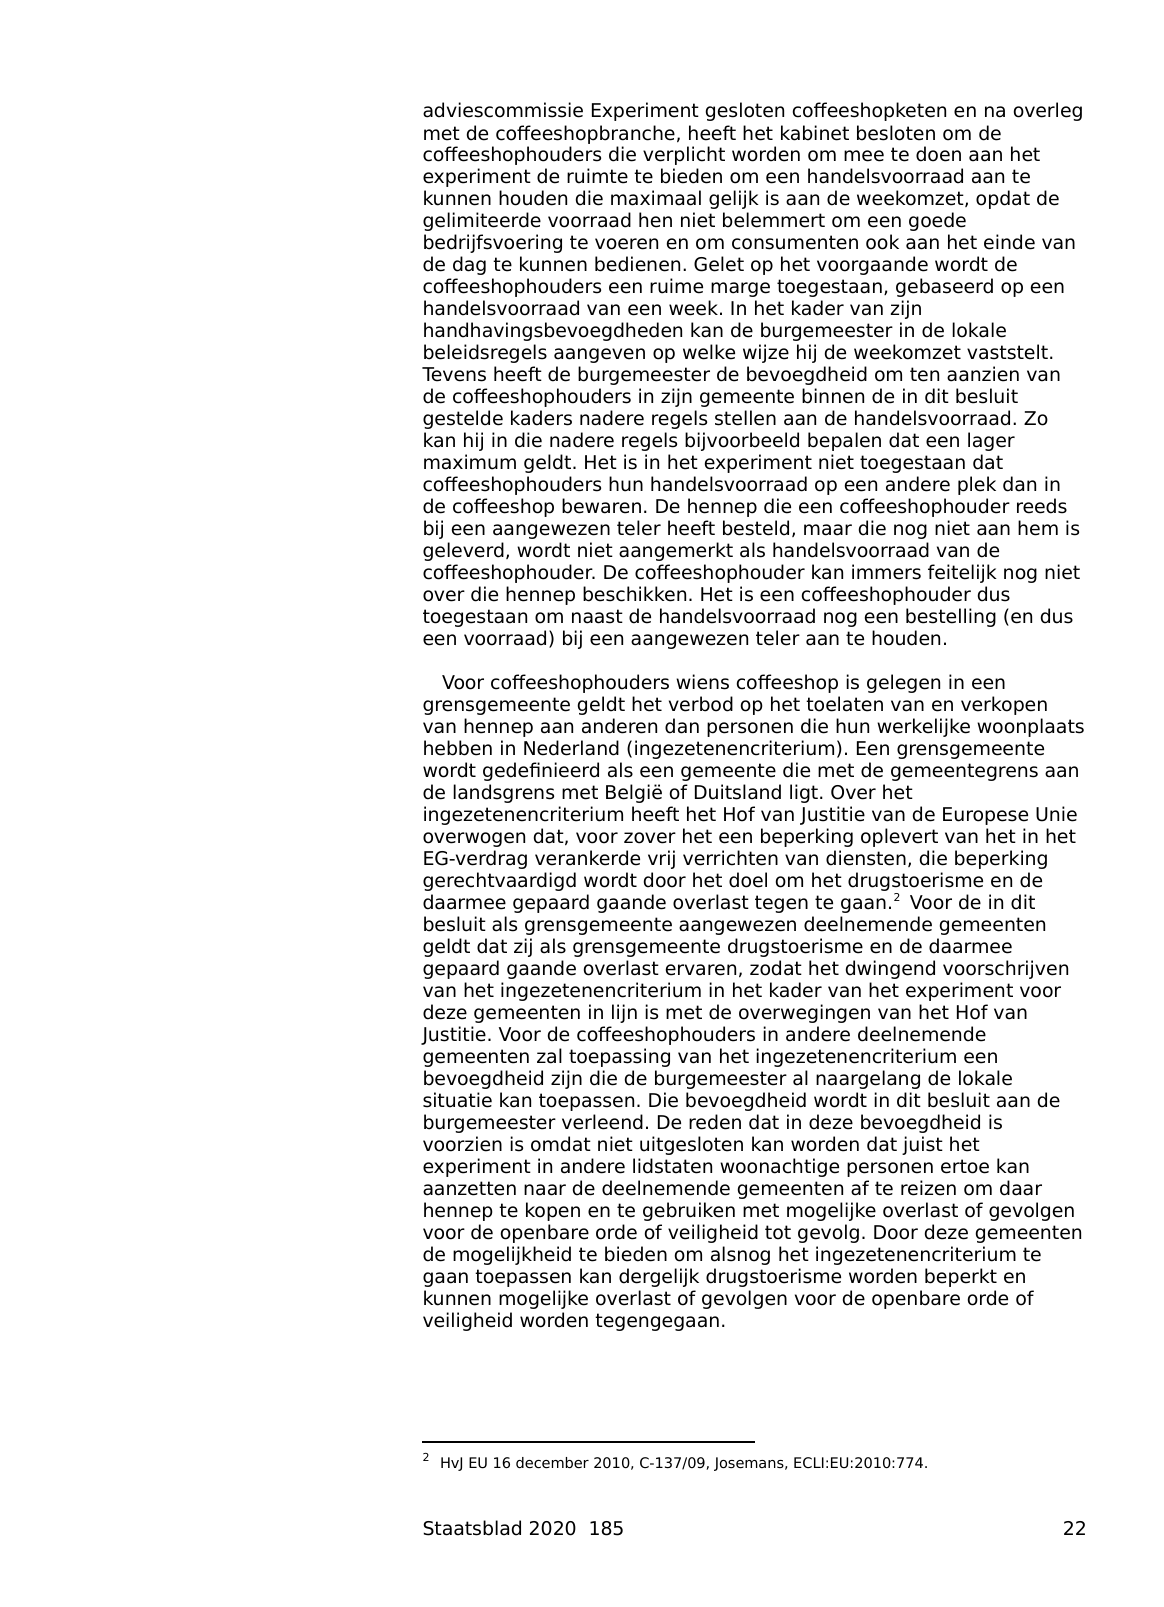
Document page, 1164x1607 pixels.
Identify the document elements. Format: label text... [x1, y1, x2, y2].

text HvJ EU 16 december 2010, C-137/09, Josemans, ECLI:EU:2010:774. [422, 1451, 1087, 1473]
text adviescommissie Experiment gesloten coffeeshopketen en na overleg met de coffeeshopbranche, heeft het kabinet besloten om de coffeeshophouders die verplicht worden om mee te doen aan het experiment de ruimte te bieden om een handelsvoorraad aan te kunnen houden die maximaal gelijk is aan de weekomzet, opdat de gelimiteerde voorraad hen niet belemmert om een goede bedrijfsvoering te voeren en om consumenten ook aan het einde van de dag te kunnen bedienen. Gelet op het voorgaande wordt de coffeeshophouders een ruime marge toegestaan, gebaseerd op een handelsvoorraad van een week. In het kader van zijn handhavingsbevoegdheden kan de burgemeester in de lokale beleidsregels aangeven op welke wijze hij de weekomzet vaststelt. Tevens heeft de burgemeester de bevoegdheid om ten aanzien van de coffeeshophouders in zijn gemeente binnen de in dit besluit gestelde kaders nadere regels stellen aan de handelsvoorraad. Zo kan hij in die nadere regels bijvoorbeeld bepalen dat een lager maximum geldt. Het is in het experiment niet toegestaan dat coffeeshophouders hun handelsvoorraad op een andere plek dan in de coffeeshop bewaren. De hennep die een coffeeshophouder reeds bij een aangewezen teler heeft besteld, maar die nog niet aan hem is geleverd, wordt niet aangemerkt als handelsvoorraad van de coffeeshophouder. De coffeeshophouder kan immers feitelijk nog niet over die hennep beschikken. Het is een coffeeshophouder dus toegestaan om naast de handelsvoorraad nog een bestelling (en dus een voorraad) bij een aangewezen teler aan te houden. [422, 100, 1087, 650]
text Voor coffeeshophouders wiens coffeeshop is gelegen in een grensgemeente geldt het verbod op het toelaten van en verkopen van hennep aan anderen dan personen die hun werkelijke woonplaats hebben in Nederland (ingezetenencriterium). Een grensgemeente wordt gedefinieerd als een gemeente die met de gemeentegrens aan de landsgrens met België of Duitsland ligt. Over het ingezetenencriterium heeft het Hof van Justitie van de Europese Unie overwogen dat, voor zover het een beperking oplevert van het in het EG-verdrag verankerde vrij verrichten van diensten, die beperking gerechtvaardigd wordt door het doel om het drugstoerisme en de daarmee gepaard gaande overlast tegen te gaan. Voor de in dit besluit als grensgemeente aangewezen deelnemende gemeenten geldt dat zij als grensgemeente drugstoerisme en de daarmee gepaard gaande overlast ervaren, zodat het dwingend voorschrijven van het ingezetenencriterium in het kader van het experiment voor deze gemeenten in lijn is met de overwegingen van het Hof van Justitie. Voor de coffeeshophouders in andere deelnemende gemeenten zal toepassing van het ingezetenencriterium een bevoegdheid zijn die de burgemeester al naargelang de lokale situatie kan toepassen. Die bevoegdheid wordt in dit besluit aan de burgemeester verleend. De reden dat in deze bevoegdheid is voorzien is omdat niet uitgesloten kan worden dat juist het experiment in andere lidstaten woonachtige personen ertoe kan aanzetten naar de deelnemende gemeenten af te reizen om daar hennep te kopen en te gebruiken met mogelijke overlast of gevolgen voor de openbare orde of veiligheid tot gevolg. Door deze gemeenten de mogelijkheid te bieden om alsnog het ingezetenencriterium te gaan toepassen kan dergelijk drugstoerisme worden beperkt en kunnen mogelijke overlast of gevolgen voor de openbare orde of veiligheid worden tegengegaan. [422, 672, 1087, 1331]
